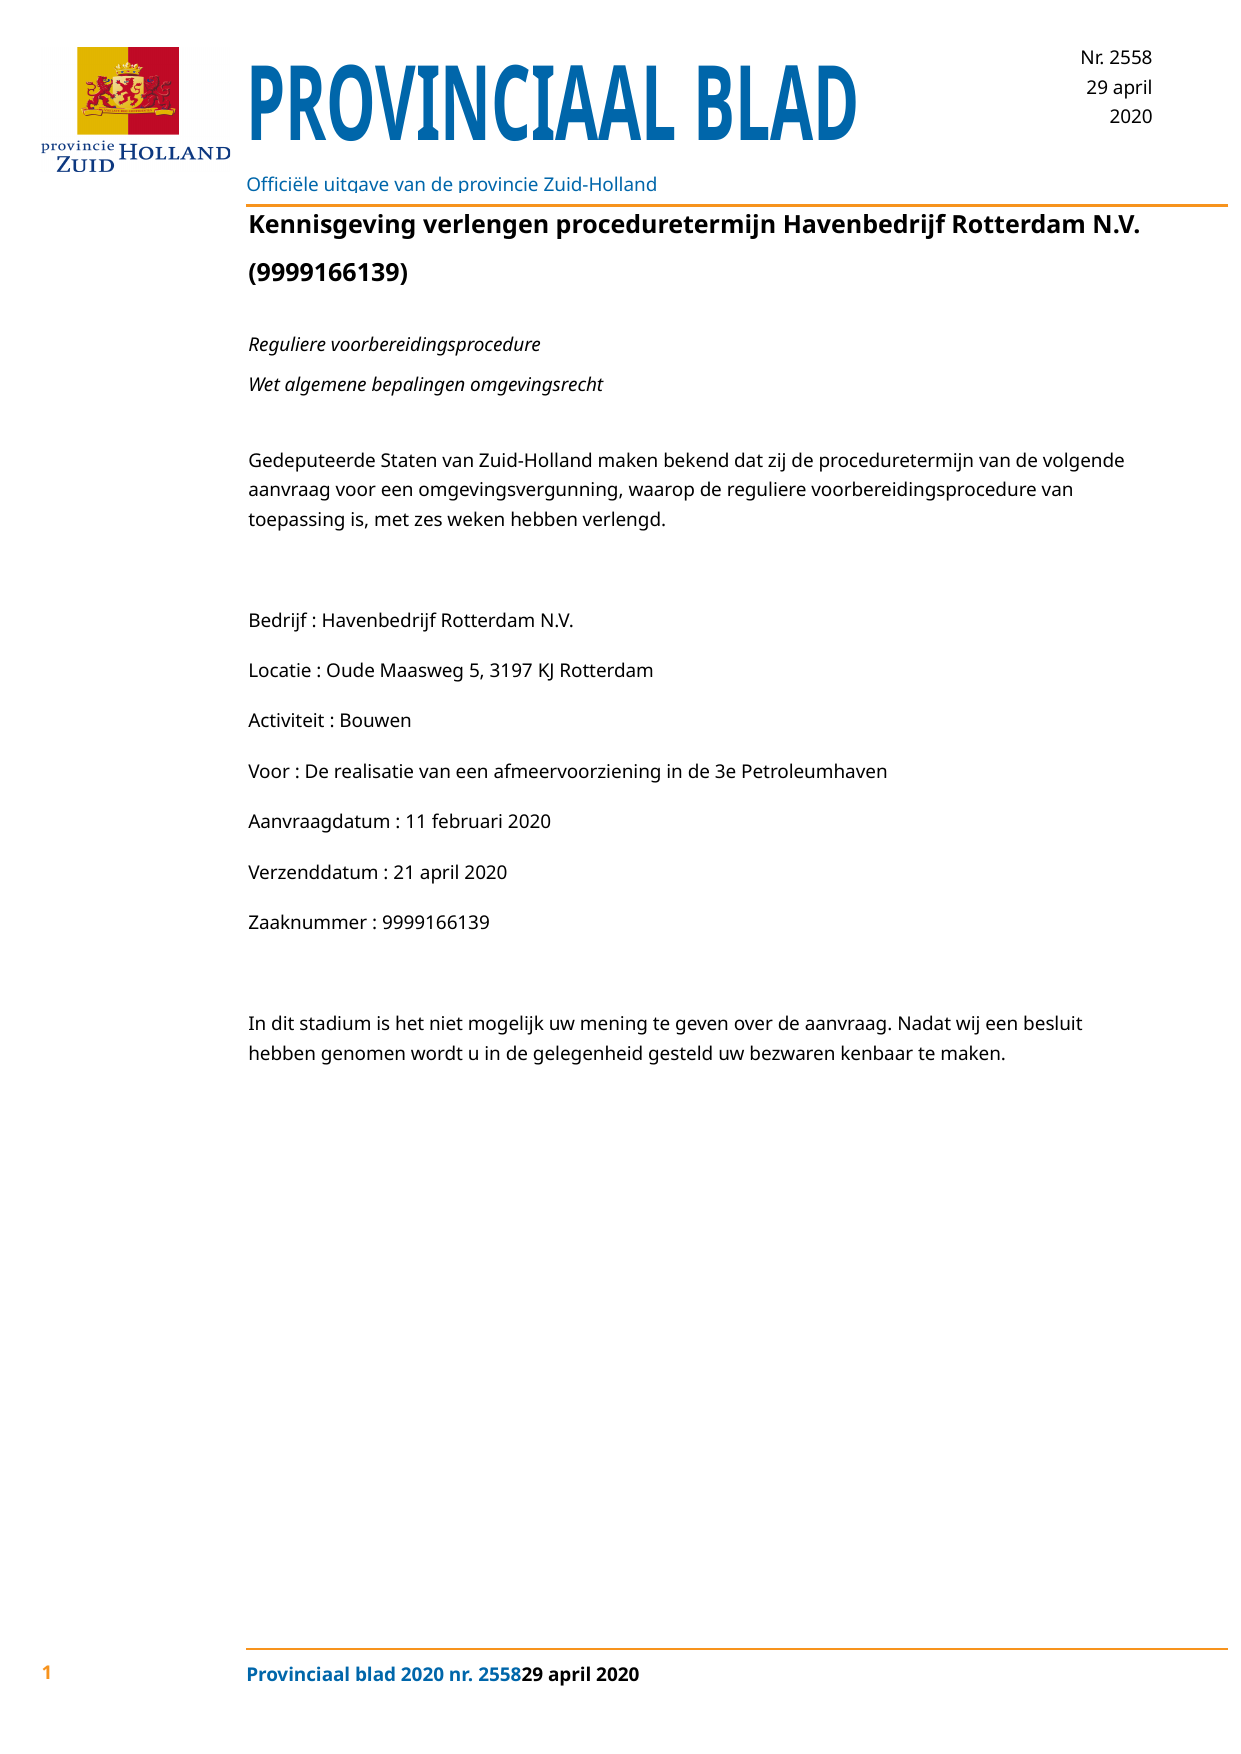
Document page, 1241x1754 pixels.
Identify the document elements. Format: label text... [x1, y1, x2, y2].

text Zaaknummer : 9999166139 [248, 909, 1152, 935]
text Gedeputeerde Staten van Zuid-Holland maken bekend dat zij de proceduretermijn van de volgende aanvraag voor een omgevingsvergunning, waarop de reguliere voorbereidingsprocedure van toepassing is, met zes weken hebben verlengd. [248, 447, 1152, 532]
text Wet algemene bepalingen omgevingsrecht [248, 371, 1152, 396]
text Reguliere voorbereidingsprocedure [248, 331, 1152, 357]
picture [41, 47, 231, 172]
text Aanvraagdatum : 11 februari 2020 [248, 808, 1152, 834]
text Kennisgeving verlengen proceduretermijn Havenbedrijf Rotterdam N.V. (9999166139) [248, 207, 1152, 288]
text In dit stadium is het niet mogelijk uw mening te geven over de aanvraag. Nadat wij een besluit hebben genomen wordt u in de gelegenheid gesteld uw bezwaren kenbaar te maken. [248, 1010, 1152, 1066]
text Bedrijf : Havenbedrijf Rotterdam N.V. [248, 607, 1152, 633]
text Locatie : Oude Maasweg 5, 3197 KJ Rotterdam [248, 657, 1152, 683]
text Voor : De realisatie van een afmeervoorziening in de 3e Petroleumhaven [248, 758, 1152, 784]
text Activiteit : Bouwen [248, 708, 1152, 733]
text Verzenddatum : 21 april 2020 [248, 859, 1152, 885]
